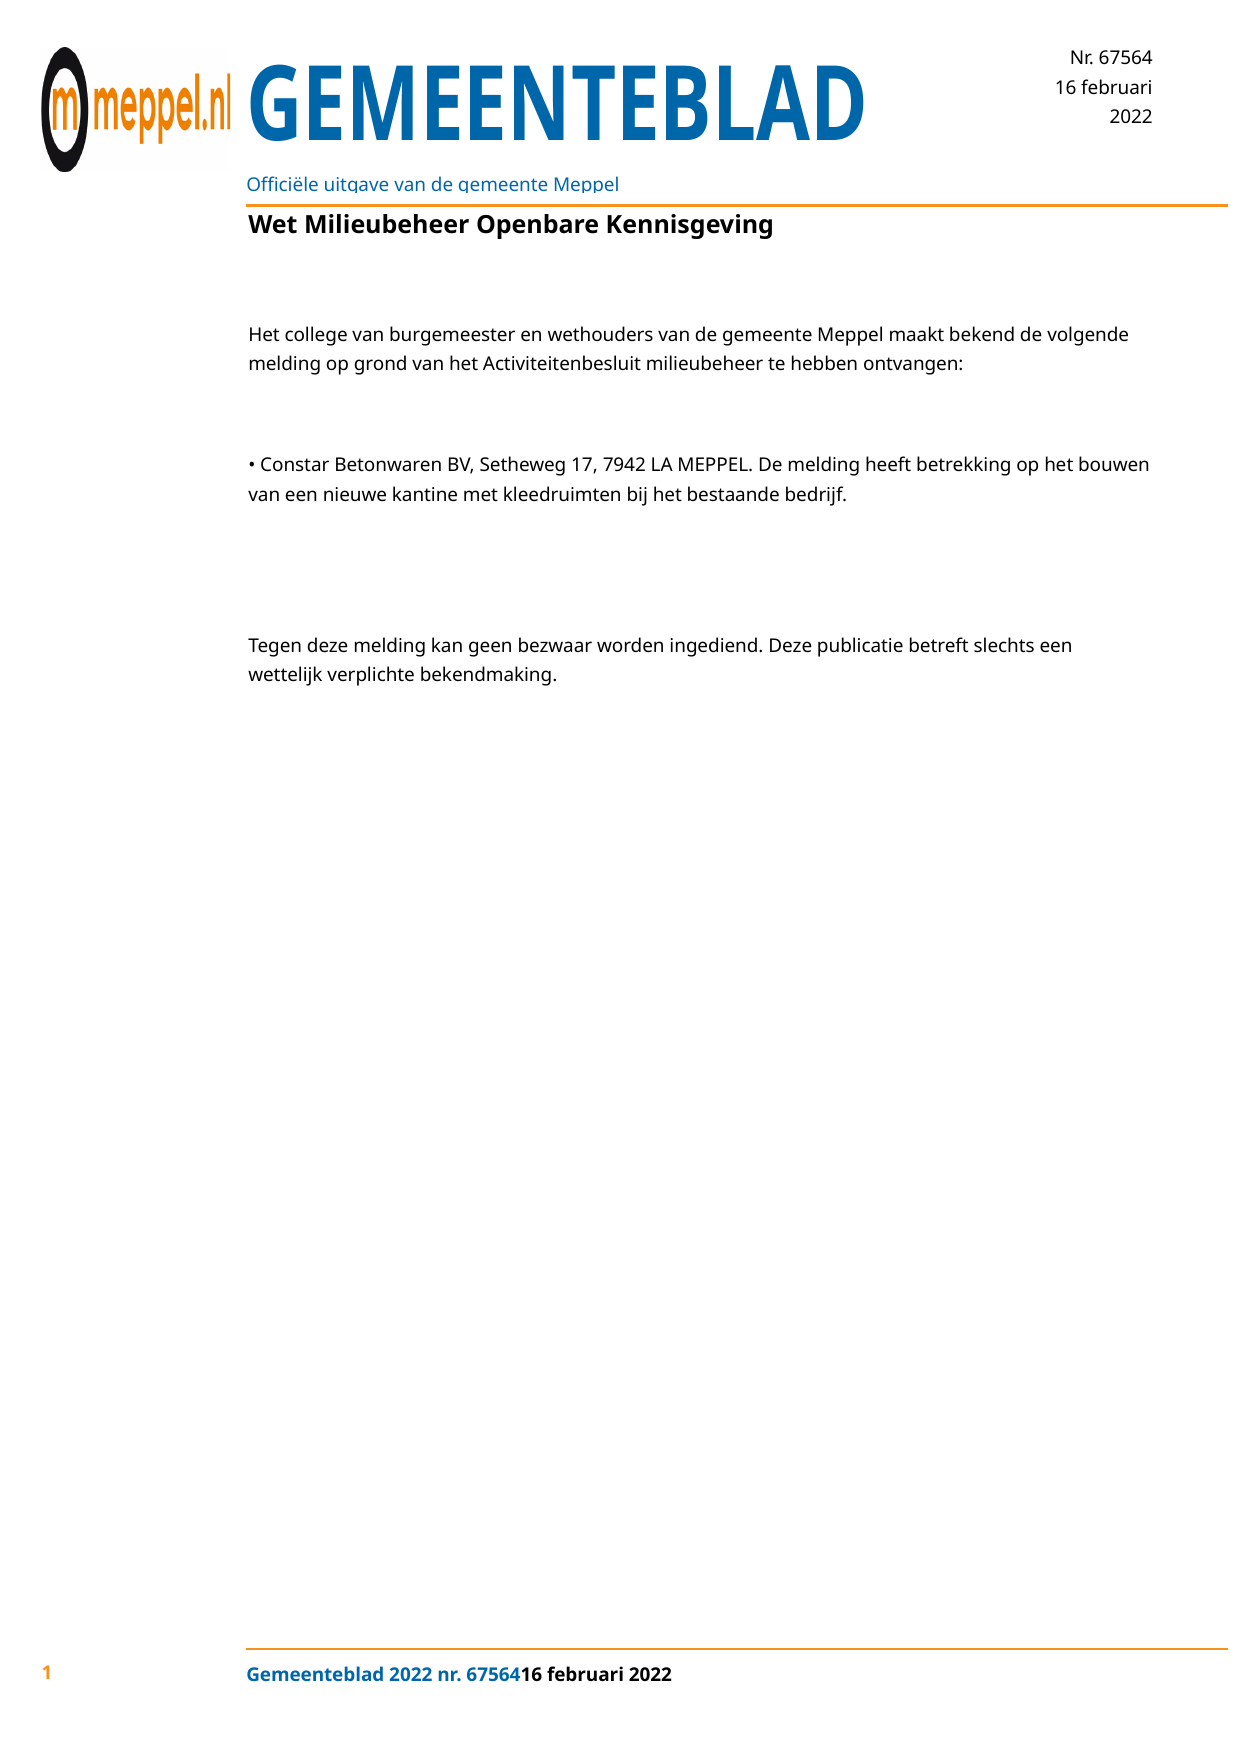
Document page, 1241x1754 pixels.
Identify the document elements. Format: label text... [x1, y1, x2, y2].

text Het college van burgemeester en wethouders van de gemeente Meppel maakt bekend de volgende melding op grond van het Activiteitenbesluit milieubeheer te hebben ontvangen: [248, 321, 1152, 376]
text Tegen deze melding kan geen bezwaar worden ingediend. Deze publicatie betreft slechts een wettelijk verplichte bekendmaking. [248, 632, 1152, 687]
text Wet Milieubeheer Openbare Kennisgeving [248, 207, 1152, 241]
text • Constar Betonwaren BV, Setheweg 17, 7942 LA MEPPEL. De melding heeft betrekking op het bouwen van een nieuwe kantine met kleedruimten bij het bestaande bedrijf. [248, 451, 1152, 506]
picture [41, 47, 231, 172]
